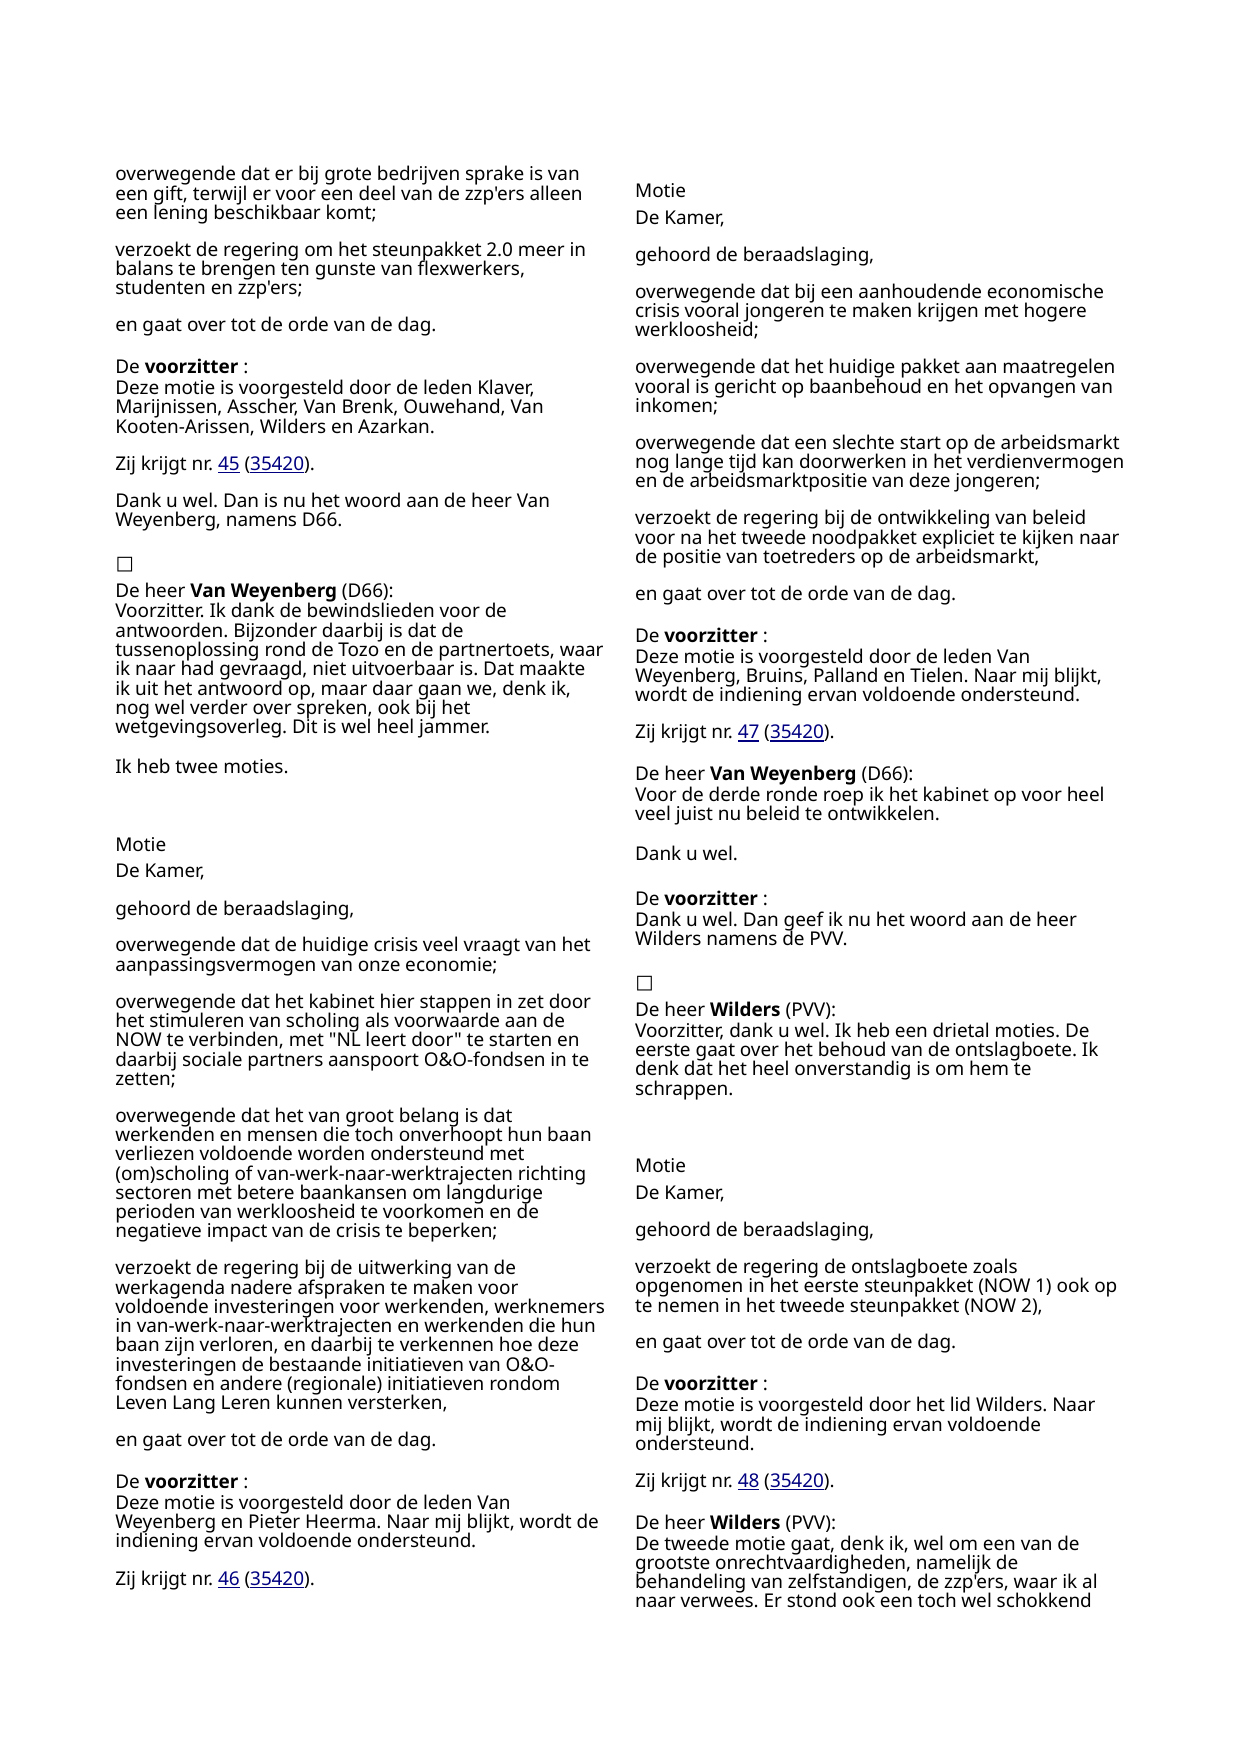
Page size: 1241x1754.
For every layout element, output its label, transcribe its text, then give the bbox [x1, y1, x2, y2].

text Deze motie is voorgesteld door de leden Klaver, Marijnissen, Asscher, Van Brenk, Ouwehand, Van Kooten-Arissen, Wilders en Azarkan. [115, 379, 605, 437]
text overwegende dat de huidige crisis veel vraagt van het aanpassingsvermogen van onze economie; [115, 936, 605, 975]
text overwegende dat het kabinet hier stappen in zet door het stimuleren van scholing als voorwaarde aan de NOW te verbinden, met "NL leert door" te starten en daarbij sociale partners aanspoort O&O-fondsen in te zetten; [115, 993, 605, 1089]
text Ik heb twee moties. [115, 758, 605, 777]
text verzoekt de regering de ontslagboete zoals opgenomen in het eerste steunpakket (NOW 1) ook op te nemen in het tweede steunpakket (NOW 2), [635, 1258, 1125, 1316]
text verzoekt de regering om het steunpakket 2.0 meer in balans te brengen ten gunste van flexwerkers, studenten en zzp'ers; [115, 241, 605, 299]
text De heer Wilders (PVV): [635, 1509, 1125, 1534]
text overwegende dat het van groot belang is dat werkenden en mensen die toch onverhoopt hun baan verliezen voldoende worden ondersteund met (om)scholing of van-werk-naar-werktrajecten richting sectoren met betere baankansen om langdurige perioden van werkloosheid te voorkomen en de negatieve impact van de crisis te beperken; [115, 1107, 605, 1242]
text Dank u wel. Dan geef ik nu het woord aan de heer Wilders namens de PVV. [635, 911, 1125, 949]
text en gaat over tot de orde van de dag. [635, 1333, 1125, 1353]
text en gaat over tot de orde van de dag. [635, 585, 1125, 604]
text Voor de derde ronde roep ik het kabinet op voor heel veel juist nu beleid te ontwikkelen. [635, 786, 1125, 824]
text Zij krijgt nr. 48 (35420). [635, 1472, 1125, 1491]
text Motie [635, 177, 1125, 203]
text Zij krijgt nr. 46 (35420). [115, 1569, 605, 1589]
text De Kamer, [635, 1184, 1125, 1203]
text De voorzitter : [635, 622, 1125, 648]
text en gaat over tot de orde van de dag. [115, 1431, 605, 1451]
text De Kamer, [635, 209, 1125, 228]
text Deze motie is voorgesteld door de leden Van Weyenberg, Bruins, Palland en Tielen. Naar mij blijkt, wordt de indiening ervan voldoende ondersteund. [635, 648, 1125, 705]
text De voorzitter : [635, 885, 1125, 911]
text overwegende dat bij een aanhoudende economische crisis vooral jongeren te maken krijgen met hogere werkloosheid; [635, 283, 1125, 341]
text Motie [635, 1152, 1125, 1178]
text De Kamer, [115, 862, 605, 882]
text gehoord de beraadslaging, [635, 1221, 1125, 1240]
text De tweede motie gaat, denk ik, wel om een van de grootste onrechtvaardigheden, namelijk de behandeling van zelfstandigen, de zzp'ers, waar ik al naar verwees. Er stond ook een toch wel schokkend [635, 1534, 1125, 1612]
text Deze motie is voorgesteld door de leden Van Weyenberg en Pieter Heerma. Naar mij blijkt, wordt de indiening ervan voldoende ondersteund. [115, 1494, 605, 1552]
text verzoekt de regering bij de ontwikkeling van beleid voor na het tweede noodpakket expliciet te kijken naar de positie van toetreders op de arbeidsmarkt, [635, 509, 1125, 567]
text Dank u wel. Dan is nu het woord aan de heer Van Weyenberg, namens D66. [115, 492, 605, 530]
text overwegende dat er bij grote bedrijven sprake is van een gift, terwijl er voor een deel van de zzp'ers alleen een lening beschikbaar komt; [115, 165, 605, 223]
text De voorzitter : [115, 353, 605, 379]
text De heer Van Weyenberg (D66): [115, 577, 605, 602]
text overwegende dat een slechte start op de arbeidsmarkt nog lange tijd kan doorwerken in het verdienvermogen en de arbeidsmarktpositie van deze jongeren; [635, 434, 1125, 492]
text Deze motie is voorgesteld door het lid Wilders. Naar mij blijkt, wordt de indiening ervan voldoende ondersteund. [635, 1396, 1125, 1454]
text en gaat over tot de orde van de dag. [115, 316, 605, 336]
text Zij krijgt nr. 45 (35420). [115, 454, 605, 474]
text De voorzitter : [115, 1468, 605, 1494]
text verzoekt de regering bij de uitwerking van de werkagenda nadere afspraken te maken voor voldoende investeringen voor werkenden, werknemers in van-werk-naar-werktrajecten en werkenden die hun baan zijn verloren, en daarbij te verkennen hoe deze investeringen de bestaande initiatieven van O&O-fondsen en andere (regionale) initiatieven rondom Leven Lang Leren kunnen versterken, [115, 1259, 605, 1413]
text ⬜ [115, 551, 605, 577]
text De heer Van Weyenberg (D66): [635, 760, 1125, 786]
text De voorzitter : [635, 1371, 1125, 1396]
text gehoord de beraadslaging, [635, 246, 1125, 265]
text De heer Wilders (PVV): [635, 996, 1125, 1022]
text Voorzitter. Ik dank de bewindslieden voor de antwoorden. Bijzonder daarbij is dat de tussenoplossing rond de Tozo en de partnertoets, waar ik naar had gevraagd, niet uitvoerbaar is. Dat maakte ik uit het antwoord op, maar daar gaan we, denk ik, nog wel verder over spreken, ook bij het wetgevingsoverleg. Dit is wel heel jammer. [115, 602, 605, 737]
text Voorzitter, dank u wel. Ik heb een drietal moties. De eerste gaat over het behoud van de ontslagboete. Ik denk dat het heel onverstandig is om hem te schrappen. [635, 1022, 1125, 1099]
text gehoord de beraadslaging, [115, 899, 605, 919]
text Zij krijgt nr. 47 (35420). [635, 723, 1125, 742]
text Dank u wel. [635, 845, 1125, 864]
text ⬜ [635, 970, 1125, 996]
text Motie [115, 831, 605, 857]
text overwegende dat het huidige pakket aan maatregelen vooral is gericht op baanbehoud en het opvangen van inkomen; [635, 358, 1125, 416]
